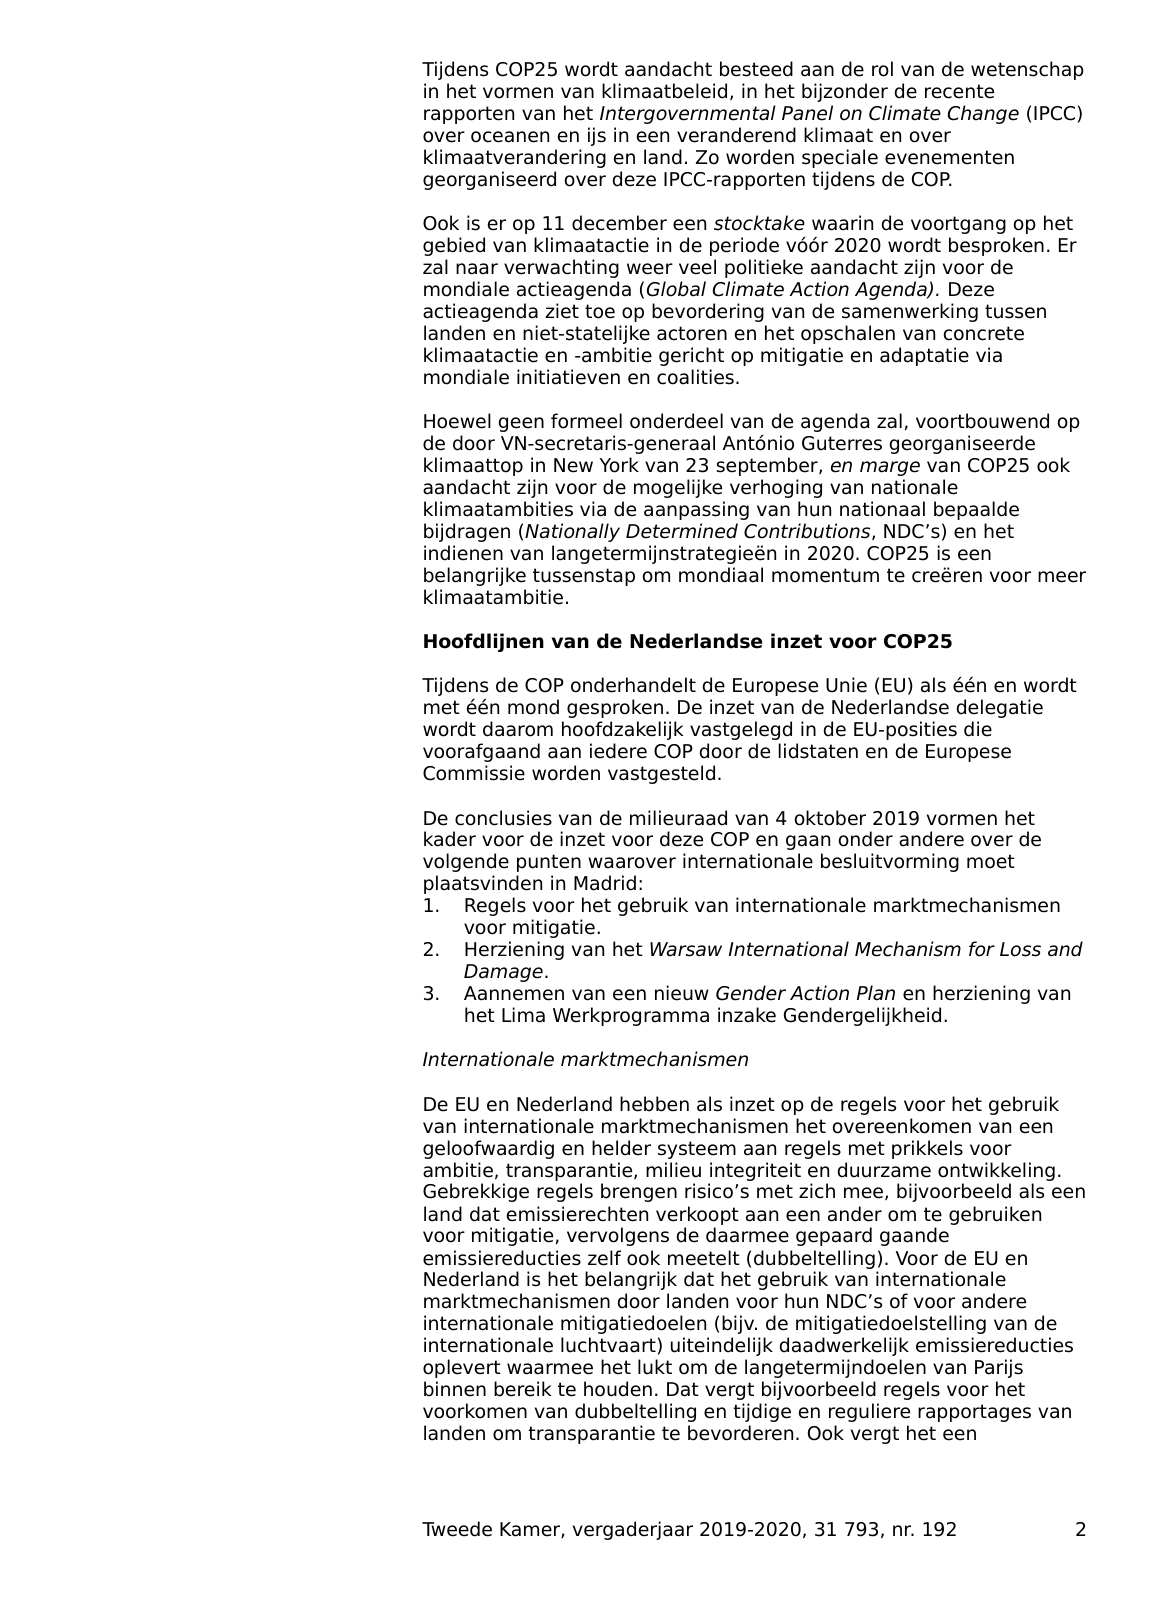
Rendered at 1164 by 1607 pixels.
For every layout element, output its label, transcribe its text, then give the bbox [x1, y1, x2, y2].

text 1. Regels voor het gebruik van internationale marktmechanismen voor mitigatie. [422, 895, 1087, 939]
text Tijdens COP25 wordt aandacht besteed aan de rol van de wetenschap in het vormen van klimaatbeleid, in het bijzonder de recente rapporten van het Intergovernmental Panel on Climate Change (IPCC) over oceanen en ijs in een veranderend klimaat en over klimaatverandering en land. Zo worden speciale evenementen georganiseerd over deze IPCC-rapporten tijdens de COP. [422, 59, 1087, 191]
text 3. Aannemen van een nieuw Gender Action Plan en herziening van het Lima Werkprogramma inzake Gendergelijkheid. [422, 983, 1087, 1027]
text 2. Herziening van het Warsaw International Mechanism for Loss and Damage. [422, 939, 1087, 983]
subtitle Internationale marktmechanismen [422, 1049, 1087, 1071]
text De EU en Nederland hebben als inzet op de regels voor het gebruik van internationale marktmechanismen het overeenkomen van een geloofwaardig en helder systeem aan regels met prikkels voor ambitie, transparantie, milieu integriteit en duurzame ontwikkeling. Gebrekkige regels brengen risico’s met zich mee, bijvoorbeeld als een land dat emissierechten verkoopt aan een ander om te gebruiken voor mitigatie, vervolgens de daarmee gepaard gaande emissiereducties zelf ook meetelt (dubbeltelling). Voor de EU en Nederland is het belangrijk dat het gebruik van internationale marktmechanismen door landen voor hun NDC’s of voor andere internationale mitigatiedoelen (bijv. de mitigatiedoelstelling van de internationale luchtvaart) uiteindelijk daadwerkelijk emissiereducties oplevert waarmee het lukt om de langetermijndoelen van Parijs binnen bereik te houden. Dat vergt bijvoorbeeld regels voor het voorkomen van dubbeltelling en tijdige en reguliere rapportages van landen om transparantie te bevorderen. Ook vergt het een [422, 1093, 1087, 1445]
text Ook is er op 11 december een stocktake waarin de voortgang op het gebied van klimaatactie in de periode vóór 2020 wordt besproken. Er zal naar verwachting weer veel politieke aandacht zijn voor de mondiale actieagenda (Global Climate Action Agenda). Deze actieagenda ziet toe op bevordering van de samenwerking tussen landen en niet-statelijke actoren en het opschalen van concrete klimaatactie en -ambitie gericht op mitigatie en adaptatie via mondiale initiatieven en coalities. [422, 213, 1087, 389]
text Tijdens de COP onderhandelt de Europese Unie (EU) als één en wordt met één mond gesproken. De inzet van de Nederlandse delegatie wordt daarom hoofdzakelijk vastgelegd in de EU-posities die voorafgaand aan iedere COP door de lidstaten en de Europese Commissie worden vastgesteld. [422, 675, 1087, 785]
subtitle Hoofdlijnen van de Nederlandse inzet voor COP25 [422, 631, 1087, 653]
text De conclusies van de milieuraad van 4 oktober 2019 vormen het kader voor de inzet voor deze COP en gaan onder andere over de volgende punten waarover internationale besluitvorming moet plaatsvinden in Madrid: [422, 807, 1087, 895]
text Hoewel geen formeel onderdeel van de agenda zal, voortbouwend op de door VN-secretaris-generaal António Guterres georganiseerde klimaattop in New York van 23 september, en marge van COP25 ook aandacht zijn voor de mogelijke verhoging van nationale klimaatambities via de aanpassing van hun nationaal bepaalde bijdragen (Nationally Determined Contributions, NDC’s) en het indienen van langetermijnstrategieën in 2020. COP25 is een belangrijke tussenstap om mondiaal momentum te creëren voor meer klimaatambitie. [422, 411, 1087, 609]
